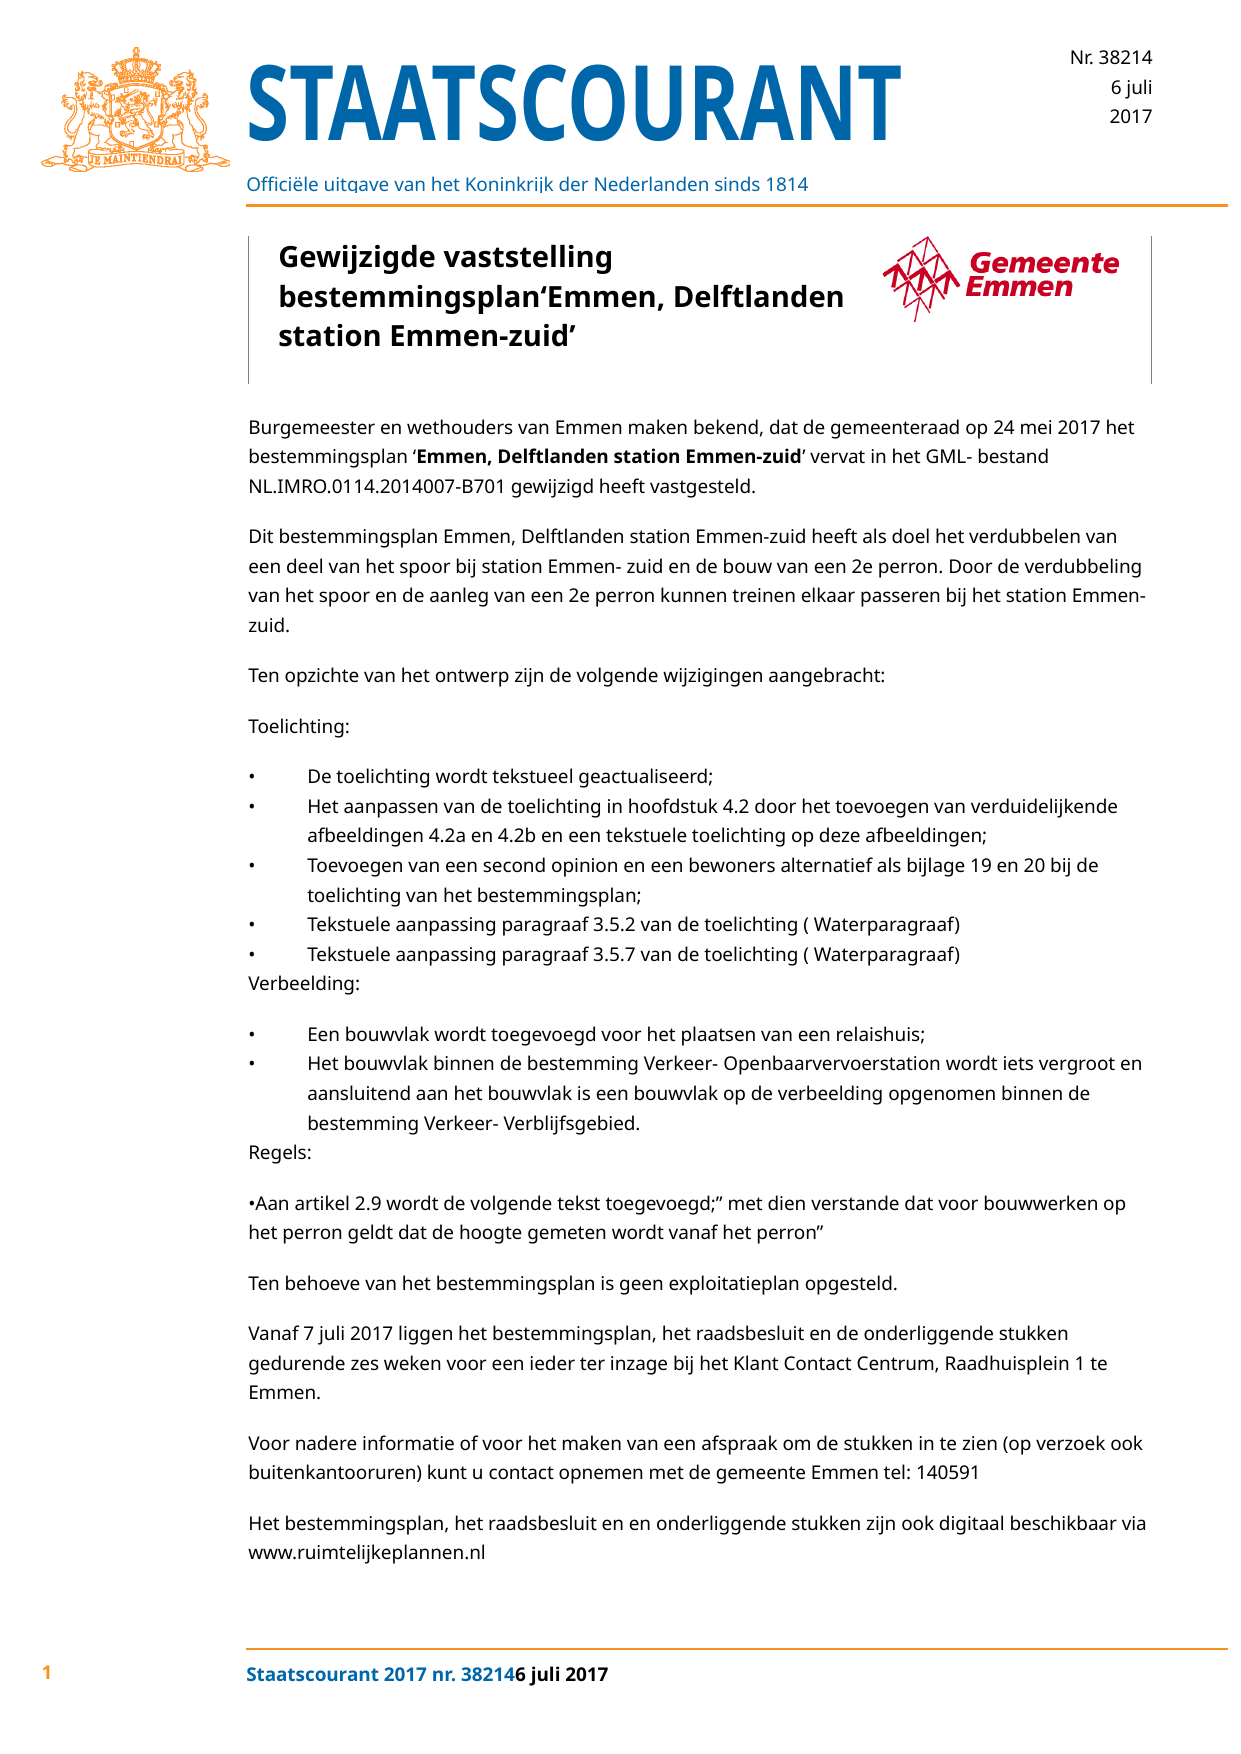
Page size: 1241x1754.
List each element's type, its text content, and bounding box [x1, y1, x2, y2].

text Regels: [248, 1139, 1152, 1165]
text Vanaf 7 juli 2017 liggen het bestemmingsplan, het raadsbesluit en de onderliggende stukken gedurende zes weken voor een ieder ter inzage bij het Klant Contact Centrum, Raadhuisplein 1 te Emmen. [248, 1320, 1152, 1405]
text Toelichting: [248, 713, 1152, 739]
list Tekstuele aanpassing paragraaf 3.5.7 van de toelichting ( Waterparagraaf) [248, 941, 1152, 967]
list Het bouwvlak binnen de bestemming Verkeer- Openbaarvervoerstation wordt iets vergroot en aansluitend aan het bouwvlak is een bouwvlak op de verbeelding opgenomen binnen de bestemming Verkeer- Verblijfsgebied. [248, 1051, 1152, 1136]
text Voor nadere informatie of voor het maken van een afspraak om de stukken in te zien (op verzoek ook buitenkantooruren) kunt u contact opnemen met de gemeente Emmen tel: 140591 [248, 1430, 1152, 1485]
text Burgemeester en wethouders van Emmen maken bekend, dat de gemeenteraad op 24 mei 2017 het bestemmingsplan ‘Emmen, Delftlanden station Emmen-zuid’ vervat in het GML- bestand NL.IMRO.0114.2014007-B701 gewijzigd heeft vastgesteld. [248, 414, 1152, 499]
list Toevoegen van een second opinion en een bewoners alternatief als bijlage 19 en 20 bij de toelichting van het bestemmingsplan; [248, 852, 1152, 908]
text Ten opzichte van het ontwerp zijn de volgende wijzigingen aangebracht: [248, 663, 1152, 688]
text Het bestemmingsplan, het raadsbesluit en en onderliggende stukken zijn ook digitaal beschikbaar via www.ruimtelijkeplannen.nl [248, 1510, 1152, 1565]
list Het aanpassen van de toelichting in hoofdstuk 4.2 door het toevoegen van verduidelijkende afbeeldingen 4.2a en 4.2b en een tekstuele toelichting op deze afbeeldingen; [248, 793, 1152, 848]
picture [882, 236, 1119, 322]
table_header [850, 236, 1151, 384]
list Een bouwvlak wordt toegevoegd voor het plaatsen van een relaishuis; [248, 1021, 1152, 1047]
table_header Gewijzigde vaststelling bestemmingsplan‘Emmen, Delftlanden station Emmen-zuid’ [249, 236, 850, 384]
list De toelichting wordt tekstueel geactualiseerd; [248, 763, 1152, 789]
text •Aan artikel 2.9 wordt de volgende tekst toegevoegd;” met dien verstande dat voor bouwwerken op het perron geldt dat de hoogte gemeten wordt vanaf het perron” [248, 1190, 1152, 1245]
text Dit bestemmingsplan Emmen, Delftlanden station Emmen-zuid heeft als doel het verdubbelen van een deel van het spoor bij station Emmen- zuid en de bouw van een 2e perron. Door de verdubbeling van het spoor en de aanleg van een 2e perron kunnen treinen elkaar passeren bij het station Emmen- zuid. [248, 523, 1152, 638]
list Tekstuele aanpassing paragraaf 3.5.2 van de toelichting ( Waterparagraaf) [248, 911, 1152, 937]
text Ten behoeve van het bestemmingsplan is geen exploitatieplan opgesteld. [248, 1270, 1152, 1296]
text Verbeelding: [248, 971, 1152, 996]
picture [41, 47, 231, 172]
